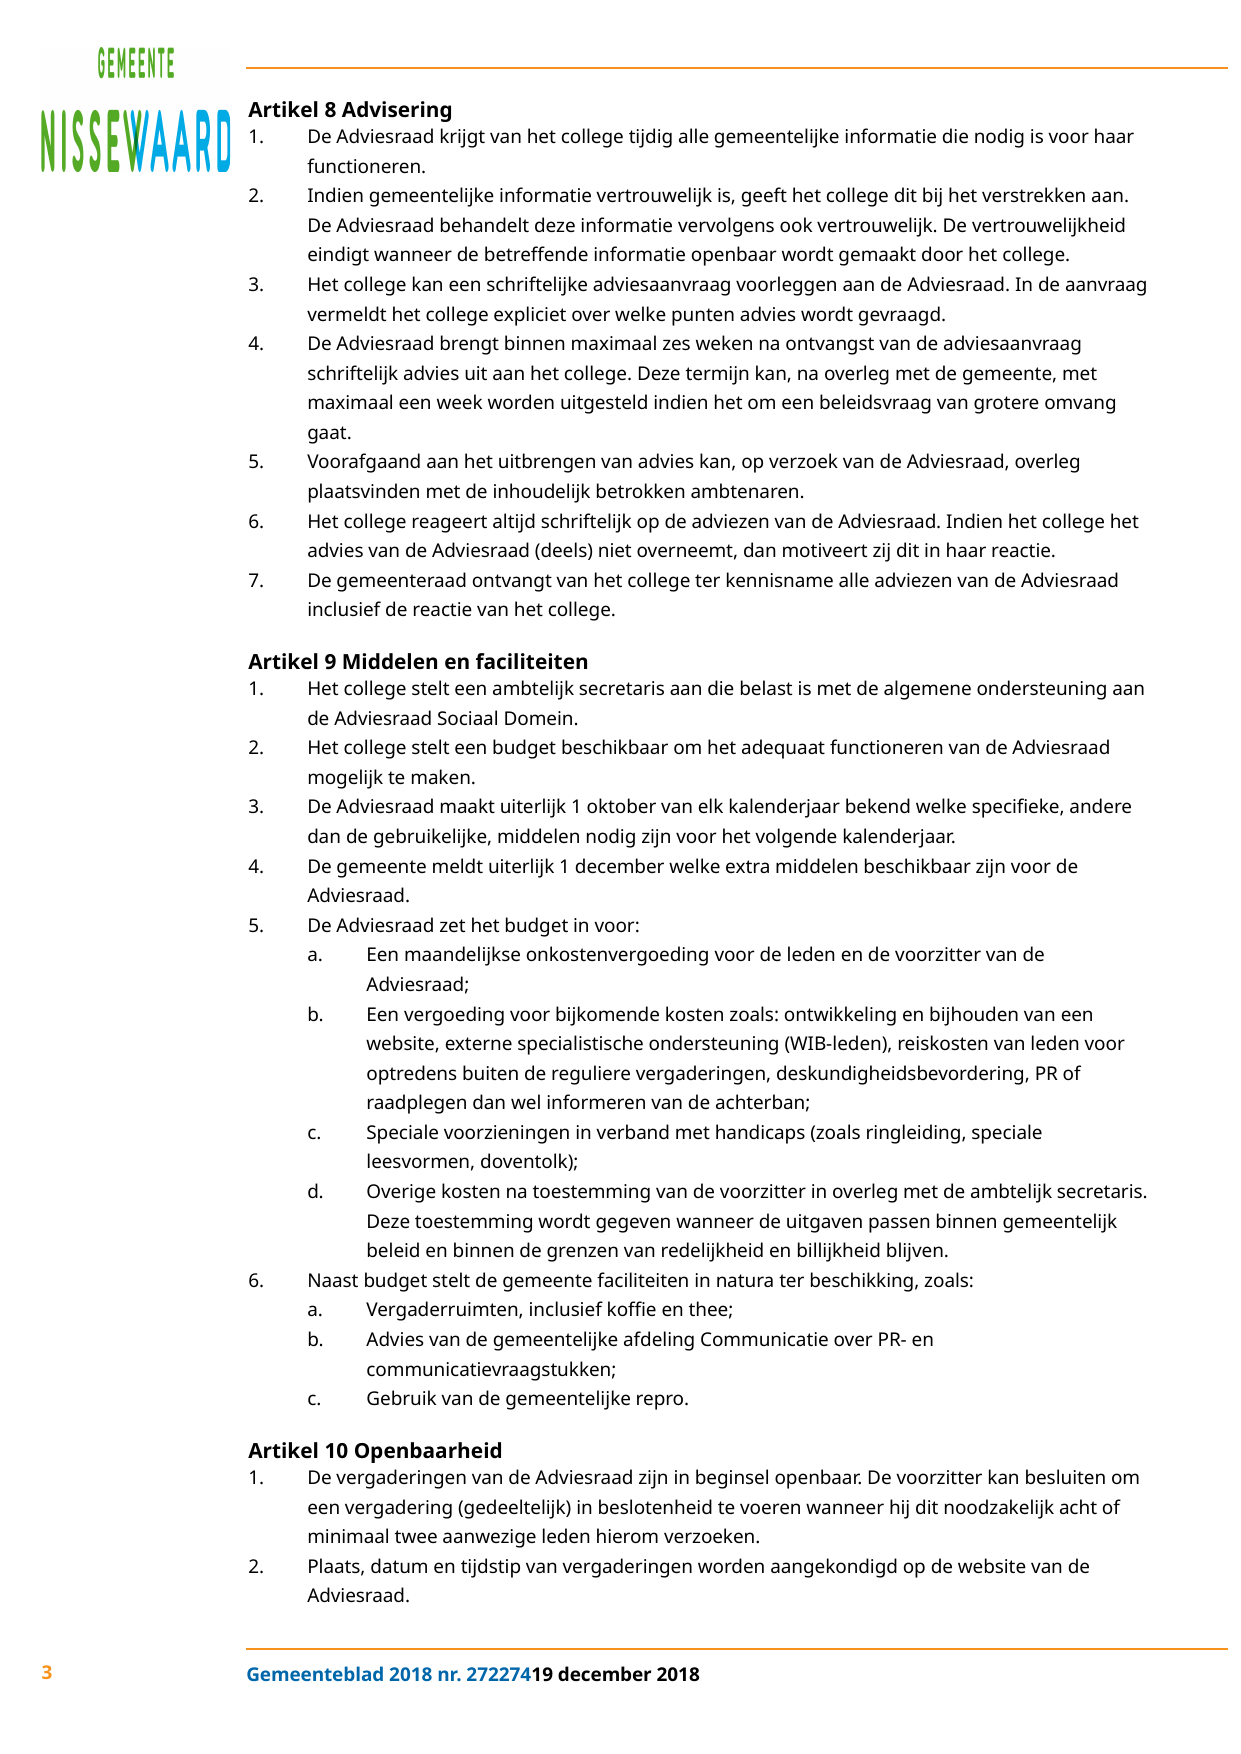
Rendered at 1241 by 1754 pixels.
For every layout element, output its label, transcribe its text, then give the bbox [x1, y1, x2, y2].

list Het college reageert altijd schriftelijk op de adviezen van de Adviesraad. Indien het college het advies van de Adviesraad (deels) niet overneemt, dan motiveert zij dit in haar reactie. [248, 508, 1152, 563]
list Voorafgaand aan het uitbrengen van advies kan, op verzoek van de Adviesraad, overleg plaatsvinden met de inhoudelijk betrokken ambtenaren. [248, 449, 1152, 504]
list Een maandelijkse onkostenvergoeding voor de leden en de voorzitter van de Adviesraad; [307, 942, 1152, 997]
list Vergaderruimten, inclusief koffie en thee; [307, 1297, 1152, 1322]
list De gemeente meldt uiterlijk 1 december welke extra middelen beschikbaar zijn voor de Adviesraad. [248, 853, 1152, 908]
picture [176, 157, 187, 172]
list De gemeenteraad ontvangt van het college ter kennisname alle adviezen van de Adviesraad inclusief de reactie van het college. [248, 567, 1152, 622]
text Artikel 10 Openbaarheid [248, 1436, 1152, 1464]
list De Adviesraad maakt uiterlijk 1 oktober van elk kalenderjaar bekend welke specifieke, andere dan de gebruikelijke, middelen nodig zijn voor het volgende kalenderjaar. [248, 794, 1152, 849]
list Speciale voorzieningen in verband met handicaps (zoals ringleiding, speciale leesvormen, doventolk); [307, 1119, 1152, 1174]
list De vergaderingen van de Adviesraad zijn in beginsel openbaar. De voorzitter kan besluiten om een vergadering (gedeeltelijk) in beslotenheid te voeren wanneer hij dit noodzakelijk acht of minimaal twee aanwezige leden hierom verzoeken. [248, 1464, 1152, 1549]
list Naast budget stelt de gemeente faciliteiten in natura ter beschikking, zoals: [248, 1267, 1152, 1293]
list De Adviesraad brengt binnen maximaal zes weken na ontvangst van de adviesaanvraag schriftelijk advies uit aan het college. Deze termijn kan, na overleg met de gemeente, met maximaal een week worden uitgesteld indien het om een beleidsvraag van grotere omvang gaat. [248, 330, 1152, 445]
list Indien gemeentelijke informatie vertrouwelijk is, geeft het college dit bij het verstrekken aan. De Adviesraad behandelt deze informatie vervolgens ook vertrouwelijk. De vertrouwelijkheid eindigt wanneer de betreffende informatie openbaar wordt gemaakt door het college. [248, 182, 1152, 267]
list Een vergoeding voor bijkomende kosten zoals: ontwikkeling en bijhouden van een website, externe specialistische ondersteuning (WIB-leden), reiskosten van leden voor optredens buiten de reguliere vergaderingen, deskundigheidsbevordering, PR of raadplegen dan wel informeren van de achterban; [307, 1001, 1152, 1115]
list Het college stelt een budget beschikbaar om het adequaat functioneren van de Adviesraad mogelijk te maken. [248, 734, 1152, 790]
list Gebruik van de gemeentelijke repro. [307, 1385, 1152, 1411]
list De Adviesraad zet het budget in voor: [248, 912, 1152, 938]
text Artikel 9 Middelen en faciliteiten [248, 647, 1152, 675]
picture [222, 122, 227, 160]
picture [200, 151, 206, 172]
list Plaats, datum en tijdstip van vergaderingen worden aangekondigd op de website van de Adviesraad. [248, 1553, 1152, 1608]
list Advies van de gemeentelijke afdeling Communicatie over PR- en communicatievraagstukken; [307, 1326, 1152, 1382]
list Het college kan een schriftelijke adviesaanvraag voorleggen aan de Adviesraad. In de aanvraag vermeldt het college expliciet over welke punten advies wordt gevraagd. [248, 271, 1152, 326]
list De Adviesraad krijgt van het college tijdig alle gemeentelijke informatie die nodig is voor haar functioneren. [248, 123, 1152, 178]
list Het college stelt een ambtelijk secretaris aan die belast is met de algemene ondersteuning aan de Adviesraad Sociaal Domein. [248, 675, 1152, 731]
picture [201, 122, 206, 138]
text Artikel 8 Advisering [248, 95, 1152, 123]
picture [154, 157, 165, 172]
list Overige kosten na toestemming van de voorzitter in overleg met de ambtelijk secretaris. Deze toestemming wordt gegeven wanneer de uitgaven passen binnen gemeentelijk beleid en binnen de grenzen van redelijkheid en billijkheid blijven. [307, 1178, 1152, 1263]
picture [41, 47, 231, 172]
